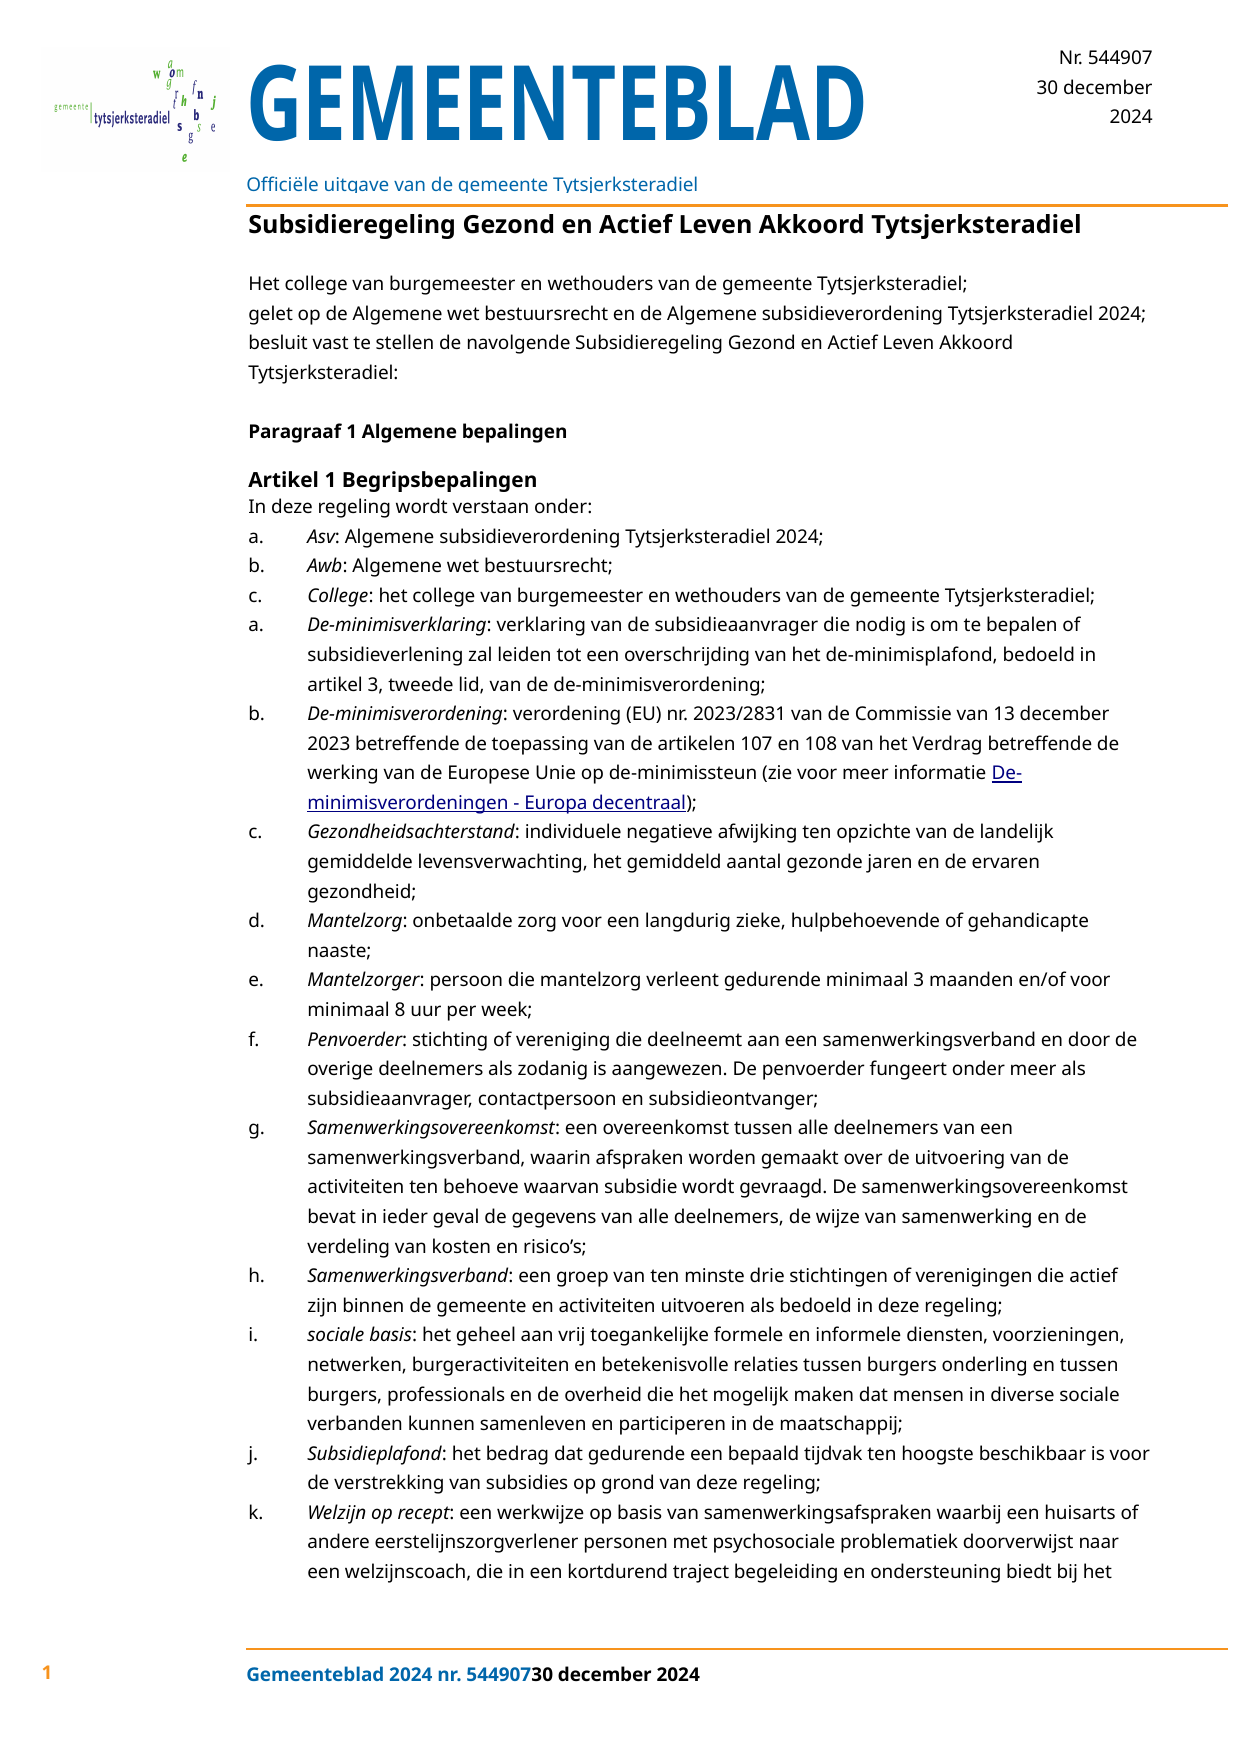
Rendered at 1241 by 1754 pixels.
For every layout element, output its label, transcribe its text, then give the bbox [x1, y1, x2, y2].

text Het college van burgemeester en wethouders van de gemeente Tytsjerksteradiel; [248, 270, 1152, 296]
list Penvoerder: stichting of vereniging die deelneemt aan een samenwerkingsverband en door de overige deelnemers als zodanig is aangewezen. De penvoerder fungeert onder meer als subsidieaanvrager, contactpersoon en subsidieontvanger; [248, 1026, 1152, 1111]
list College: het college van burgemeester en wethouders van de gemeente Tytsjerksteradiel; [248, 582, 1152, 608]
text Paragraaf 1 Algemene bepalingen [248, 418, 1152, 444]
list sociale basis: het geheel aan vrij toegankelijke formele en informele diensten, voorzieningen, netwerken, burgeractiviteiten en betekenisvolle relaties tussen burgers onderling en tussen burgers, professionals en de overheid die het mogelijk maken dat mensen in diverse sociale verbanden kunnen samenleven en participeren in de maatschappij; [248, 1322, 1152, 1436]
list Asv: Algemene subsidieverordening Tytsjerksteradiel 2024; [248, 523, 1152, 548]
text gelet op de Algemene wet bestuursrecht en de Algemene subsidieverordening Tytsjerksteradiel 2024; [248, 300, 1152, 326]
list De-minimisverordening: verordening (EU) nr. 2023/2831 van de Commissie van 13 december 2023 betreffende de toepassing van de artikelen 107 en 108 van het Verdrag betreffende de werking van de Europese Unie op de-minimissteun (zie voor meer informatie De-minimisverordeningen - Europa decentraal); [248, 700, 1152, 815]
text Artikel 1 Begripsbepalingen [248, 465, 1152, 493]
list Samenwerkingsverband: een groep van ten minste drie stichtingen of verenigingen die actief zijn binnen de gemeente en activiteiten uitvoeren als bedoeld in deze regeling; [248, 1262, 1152, 1318]
list De-minimisverklaring: verklaring van de subsidieaanvrager die nodig is om te bepalen of subsidieverlening zal leiden tot een overschrijding van het de-minimisplafond, bedoeld in artikel 3, tweede lid, van de de-minimisverordening; [248, 612, 1152, 696]
list Mantelzorg: onbetaalde zorg voor een langdurig zieke, hulpbehoevende of gehandicapte naaste; [248, 907, 1152, 963]
list Mantelzorger: persoon die mantelzorg verleent gedurende minimaal 3 maanden en/of voor minimaal 8 uur per week; [248, 967, 1152, 1022]
list Subsidieplafond: het bedrag dat gedurende een bepaald tijdvak ten hoogste beschikbaar is voor de verstrekking van subsidies op grond van deze regeling; [248, 1440, 1152, 1495]
picture [41, 47, 231, 172]
text Subsidieregeling Gezond en Actief Leven Akkoord Tytsjerksteradiel [248, 207, 1152, 241]
list Awb: Algemene wet bestuursrecht; [248, 552, 1152, 578]
list Samenwerkingsovereenkomst: een overeenkomst tussen alle deelnemers van een samenwerkingsverband, waarin afspraken worden gemaakt over de uitvoering van de activiteiten ten behoeve waarvan subsidie wordt gevraagd. De samenwerkingsovereenkomst bevat in ieder geval de gegevens van alle deelnemers, de wijze van samenwerking en de verdeling van kosten en risico’s; [248, 1114, 1152, 1258]
list Gezondheidsachterstand: individuele negatieve afwijking ten opzichte van de landelijk gemiddelde levensverwachting, het gemiddeld aantal gezonde jaren en de ervaren gezondheid; [248, 819, 1152, 903]
text besluit vast te stellen de navolgende Subsidieregeling Gezond en Actief Leven Akkoord Tytsjerksteradiel: [248, 329, 1152, 385]
list Welzijn op recept: een werkwijze op basis van samenwerkingsafspraken waarbij een huisarts of andere eerstelijnszorgverlener personen met psychosociale problematiek doorverwijst naar een welzijnscoach, die in een kortdurend traject begeleiding en ondersteuning biedt bij het [248, 1499, 1152, 1584]
text In deze regeling wordt verstaan onder: [248, 493, 1152, 519]
